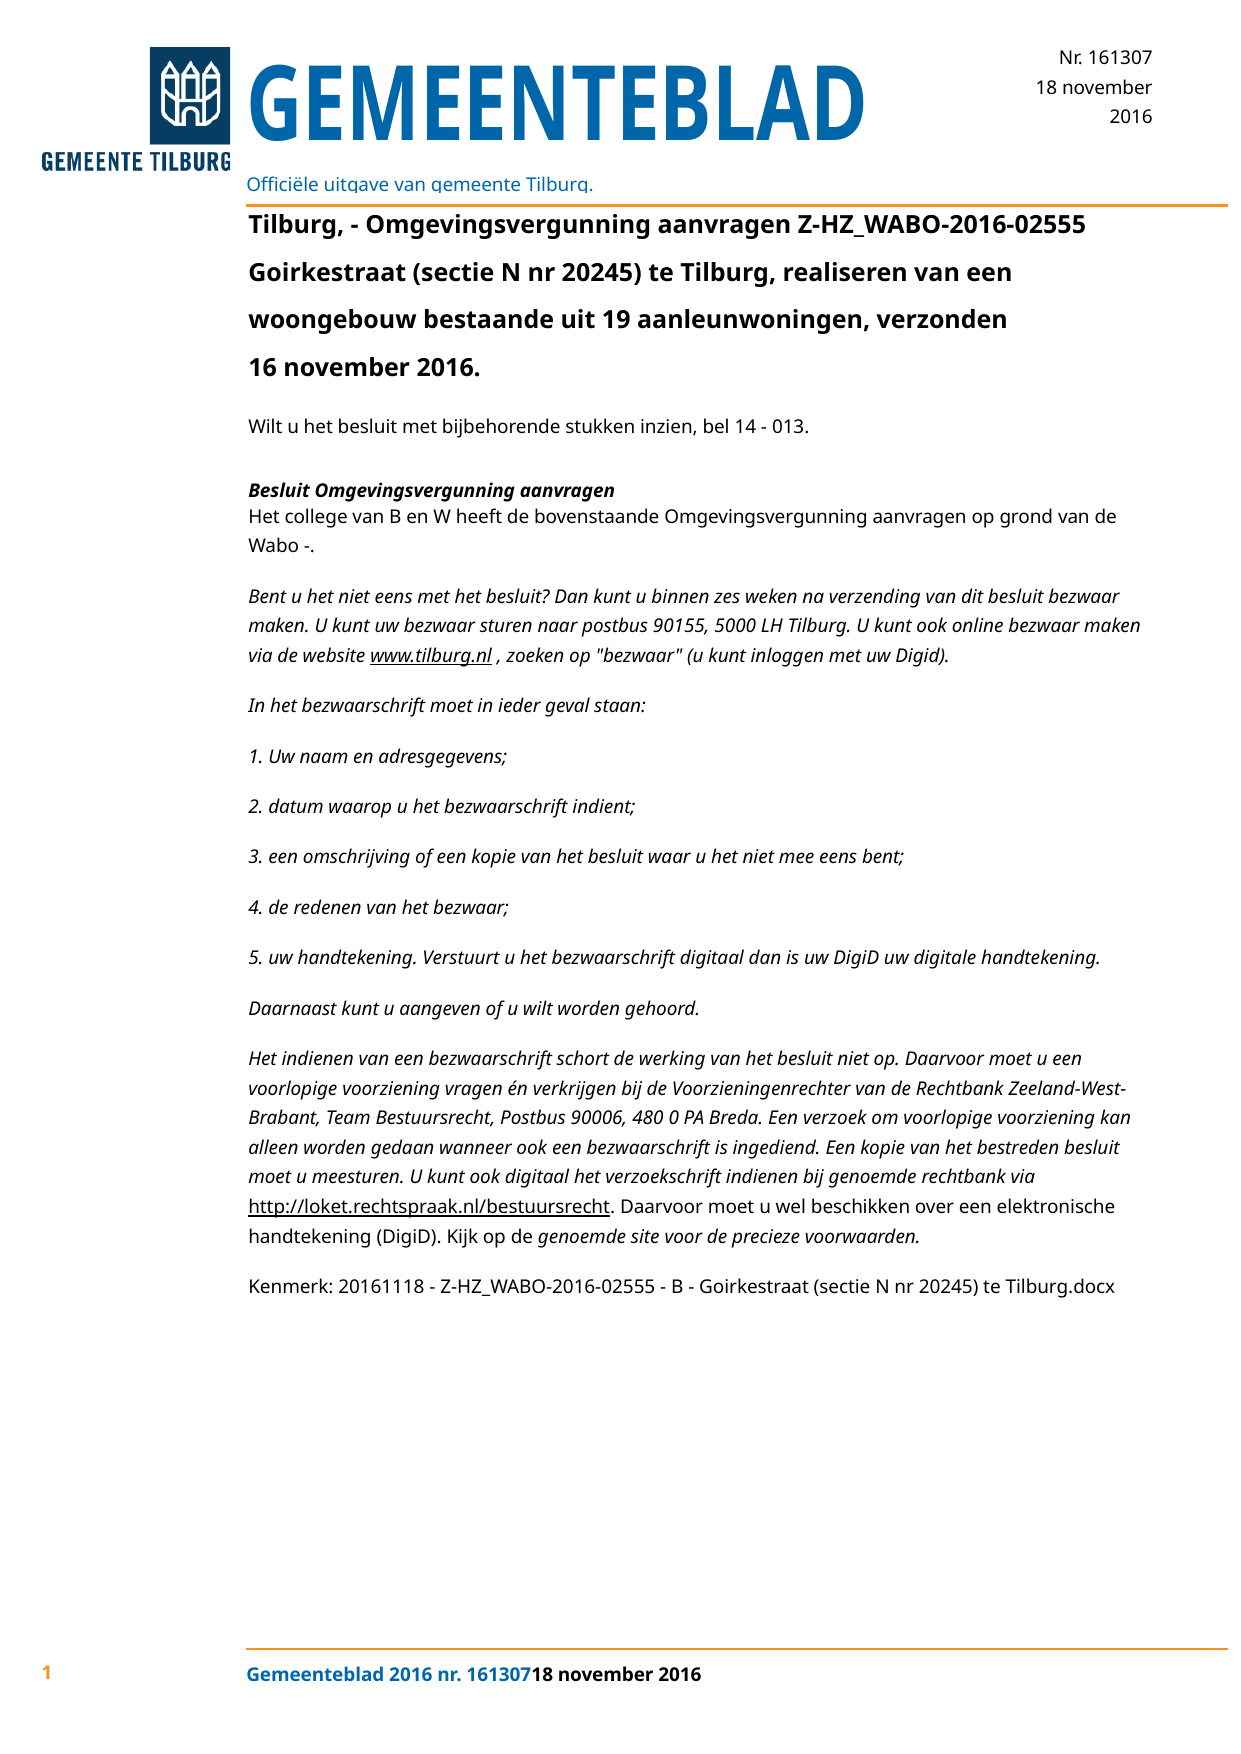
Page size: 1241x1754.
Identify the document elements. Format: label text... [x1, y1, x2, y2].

text Het college van B en W heeft de bovenstaande Omgevingsvergunning aanvragen op grond van de Wabo -. [248, 503, 1152, 558]
picture [41, 47, 231, 172]
text Wilt u het besluit met bijbehorende stukken inzien, bel 14 - 013. [248, 413, 1152, 439]
text Kenmerk: 20161118 - Z-HZ_WABO-2016-02555 - B - Goirkestraat (sectie N nr 20245) te Tilburg.docx [248, 1273, 1152, 1299]
text Daarnaast kunt u aangeven of u wilt worden gehoord. [248, 995, 1152, 1021]
text 2. datum waarop u het bezwaarschrift indient; [248, 793, 1152, 819]
text Bent u het niet eens met het besluit? Dan kunt u binnen zes weken na verzending van dit besluit bezwaar maken. U kunt uw bezwaar sturen naar postbus 90155, 5000 LH Tilburg. U kunt ook online bezwaar maken via de website www.tilburg.nl , zoeken op "bezwaar" (u kunt inloggen met uw Digid). [248, 583, 1152, 668]
text 4. de redenen van het bezwaar; [248, 894, 1152, 920]
text 5. uw handtekening. Verstuurt u het bezwaarschrift digitaal dan is uw DigiD uw digitale handtekening. [248, 944, 1152, 970]
text In het bezwaarschrift moet in ieder geval staan: [248, 692, 1152, 718]
text Het indienen van een bezwaarschrift schort de werking van het besluit niet op. Daarvoor moet u een voorlopige voorziening vragen én verkrijgen bij de Voorzieningenrechter van de Rechtbank Zeeland-West-Brabant, Team Bestuursrecht, Postbus 90006, 480 0 PA Breda. Een verzoek om voorlopige voorziening kan alleen worden gedaan wanneer ook een bezwaarschrift is ingediend. Een kopie van het bestreden besluit moet u meesturen. U kunt ook digitaal het verzoekschrift indienen bij genoemde rechtbank via http://loket.rechtspraak.nl/bestuursrecht. Daarvoor moet u wel beschikken over een elektronische handtekening (DigiD). Kijk op de genoemde site voor de precieze voorwaarden. [248, 1045, 1152, 1248]
text Tilburg, - Omgevingsvergunning aanvragen Z-HZ_WABO-2016-02555 Goirkestraat (sectie N nr 20245) te Tilburg, realiseren van een woongebouw bestaande uit 19 aanleunwoningen, verzonden 16 november 2016. [248, 207, 1152, 384]
text 1. Uw naam en adresgegevens; [248, 743, 1152, 768]
text Besluit Omgevingsvergunning aanvragen [248, 477, 1152, 503]
text 3. een omschrijving of een kopie van het besluit waar u het niet mee eens bent; [248, 844, 1152, 869]
